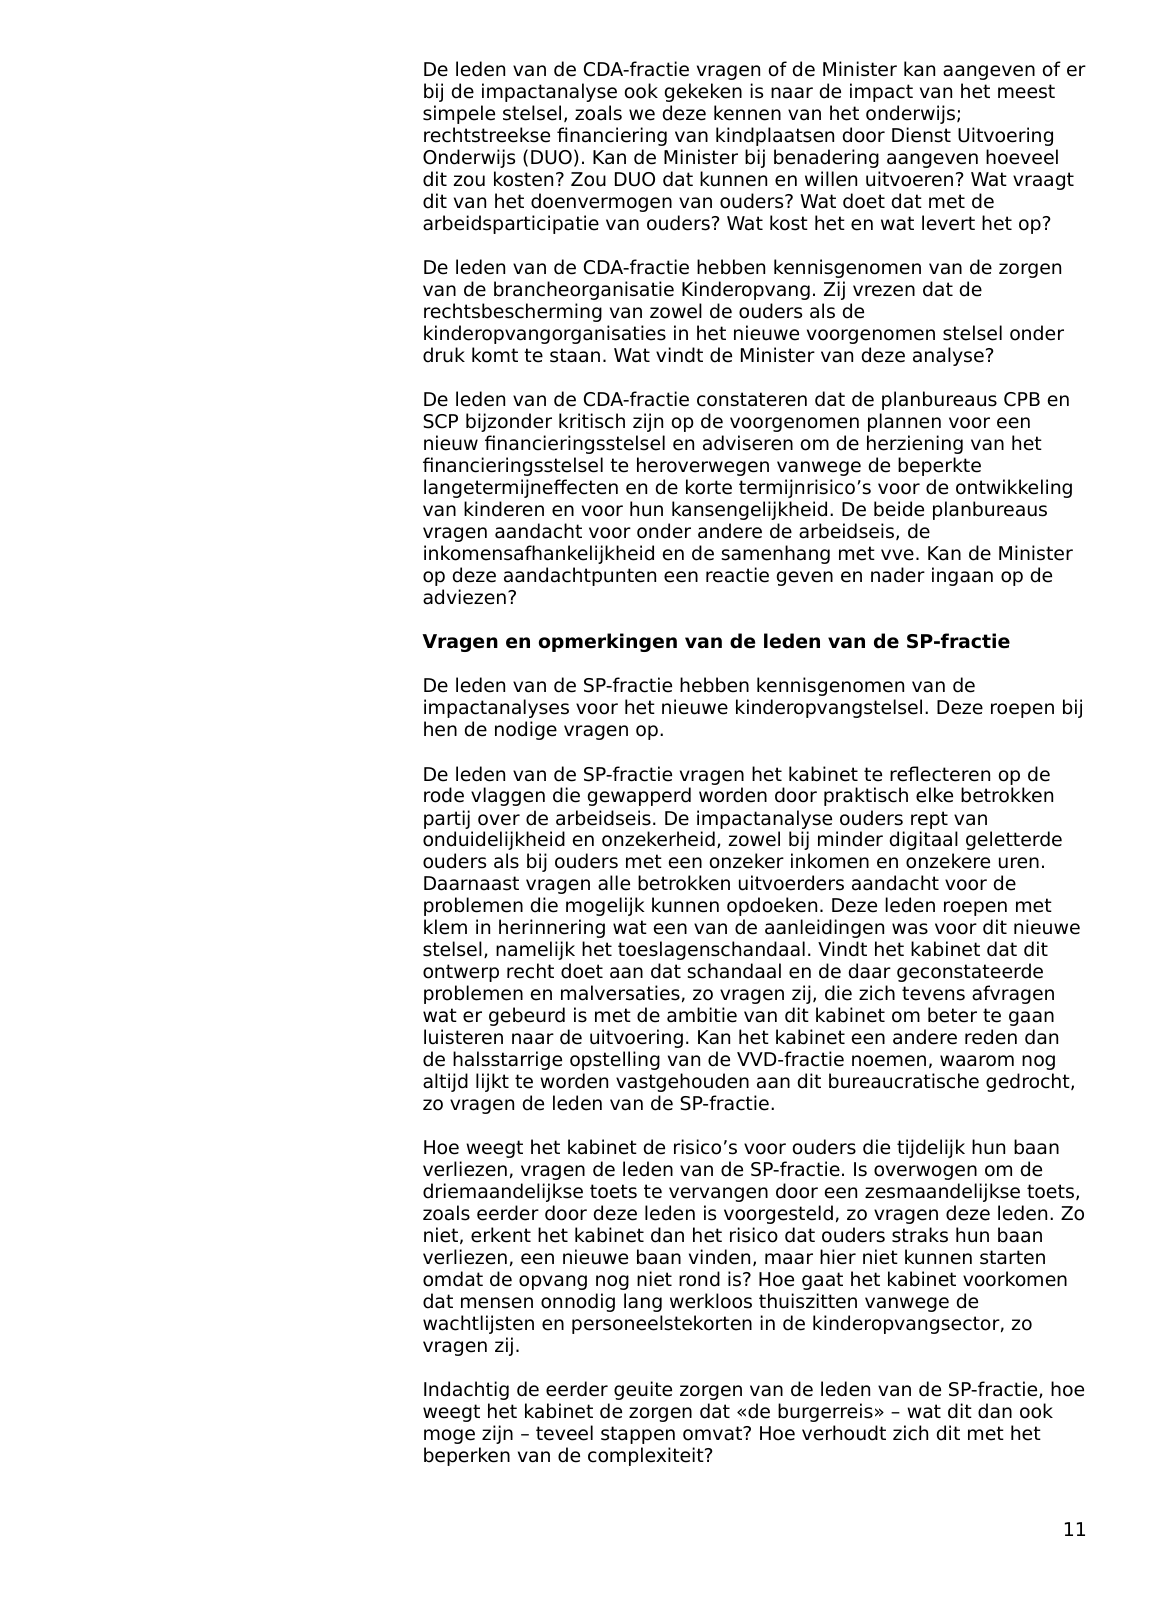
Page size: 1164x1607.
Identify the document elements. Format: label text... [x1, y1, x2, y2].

text Indachtig de eerder geuite zorgen van de leden van de SP-fractie, hoe weegt het kabinet de zorgen dat «de burgerreis» – wat dit dan ook moge zijn – teveel stappen omvat? Hoe verhoudt zich dit met het beperken van de complexiteit? [422, 1379, 1087, 1467]
text De leden van de CDA-fractie vragen of de Minister kan aangeven of er bij de impactanalyse ook gekeken is naar de impact van het meest simpele stelsel, zoals we deze kennen van het onderwijs; rechtstreekse financiering van kindplaatsen door Dienst Uitvoering Onderwijs (DUO). Kan de Minister bij benadering aangeven hoeveel dit zou kosten? Zou DUO dat kunnen en willen uitvoeren? Wat vraagt dit van het doenvermogen van ouders? Wat doet dat met de arbeidsparticipatie van ouders? Wat kost het en wat levert het op? [422, 59, 1087, 235]
text De leden van de CDA-fractie constateren dat de planbureaus CPB en SCP bijzonder kritisch zijn op de voorgenomen plannen voor een nieuw financieringsstelsel en adviseren om de herziening van het financieringsstelsel te heroverwegen vanwege de beperkte langetermijneffecten en de korte termijnrisico’s voor de ontwikkeling van kinderen en voor hun kansengelijkheid. De beide planbureaus vragen aandacht voor onder andere de arbeidseis, de inkomensafhankelijkheid en de samenhang met vve. Kan de Minister op deze aandachtpunten een reactie geven en nader ingaan op de adviezen? [422, 389, 1087, 609]
text De leden van de SP-fractie hebben kennisgenomen van de impactanalyses voor het nieuwe kinderopvangstelsel. Deze roepen bij hen de nodige vragen op. [422, 675, 1087, 741]
subtitle Vragen en opmerkingen van de leden van de SP-fractie [422, 631, 1087, 653]
text Hoe weegt het kabinet de risico’s voor ouders die tijdelijk hun baan verliezen, vragen de leden van de SP-fractie. Is overwogen om de driemaandelijkse toets te vervangen door een zesmaandelijkse toets, zoals eerder door deze leden is voorgesteld, zo vragen deze leden. Zo niet, erkent het kabinet dan het risico dat ouders straks hun baan verliezen, een nieuwe baan vinden, maar hier niet kunnen starten omdat de opvang nog niet rond is? Hoe gaat het kabinet voorkomen dat mensen onnodig lang werkloos thuiszitten vanwege de wachtlijsten en personeelstekorten in de kinderopvangsector, zo vragen zij. [422, 1137, 1087, 1357]
text De leden van de CDA-fractie hebben kennisgenomen van de zorgen van de brancheorganisatie Kinderopvang. Zij vrezen dat de rechtsbescherming van zowel de ouders als de kinderopvangorganisaties in het nieuwe voorgenomen stelsel onder druk komt te staan. Wat vindt de Minister van deze analyse? [422, 257, 1087, 367]
text De leden van de SP-fractie vragen het kabinet te reflecteren op de rode vlaggen die gewapperd worden door praktisch elke betrokken partij over de arbeidseis. De impactanalyse ouders rept van onduidelijkheid en onzekerheid, zowel bij minder digitaal geletterde ouders als bij ouders met een onzeker inkomen en onzekere uren. Daarnaast vragen alle betrokken uitvoerders aandacht voor de problemen die mogelijk kunnen opdoeken. Deze leden roepen met klem in herinnering wat een van de aanleidingen was voor dit nieuwe stelsel, namelijk het toeslagenschandaal. Vindt het kabinet dat dit ontwerp recht doet aan dat schandaal en de daar geconstateerde problemen en malversaties, zo vragen zij, die zich tevens afvragen wat er gebeurd is met de ambitie van dit kabinet om beter te gaan luisteren naar de uitvoering. Kan het kabinet een andere reden dan de halsstarrige opstelling van de VVD-fractie noemen, waarom nog altijd lijkt te worden vastgehouden aan dit bureaucratische gedrocht, zo vragen de leden van de SP-fractie. [422, 763, 1087, 1115]
